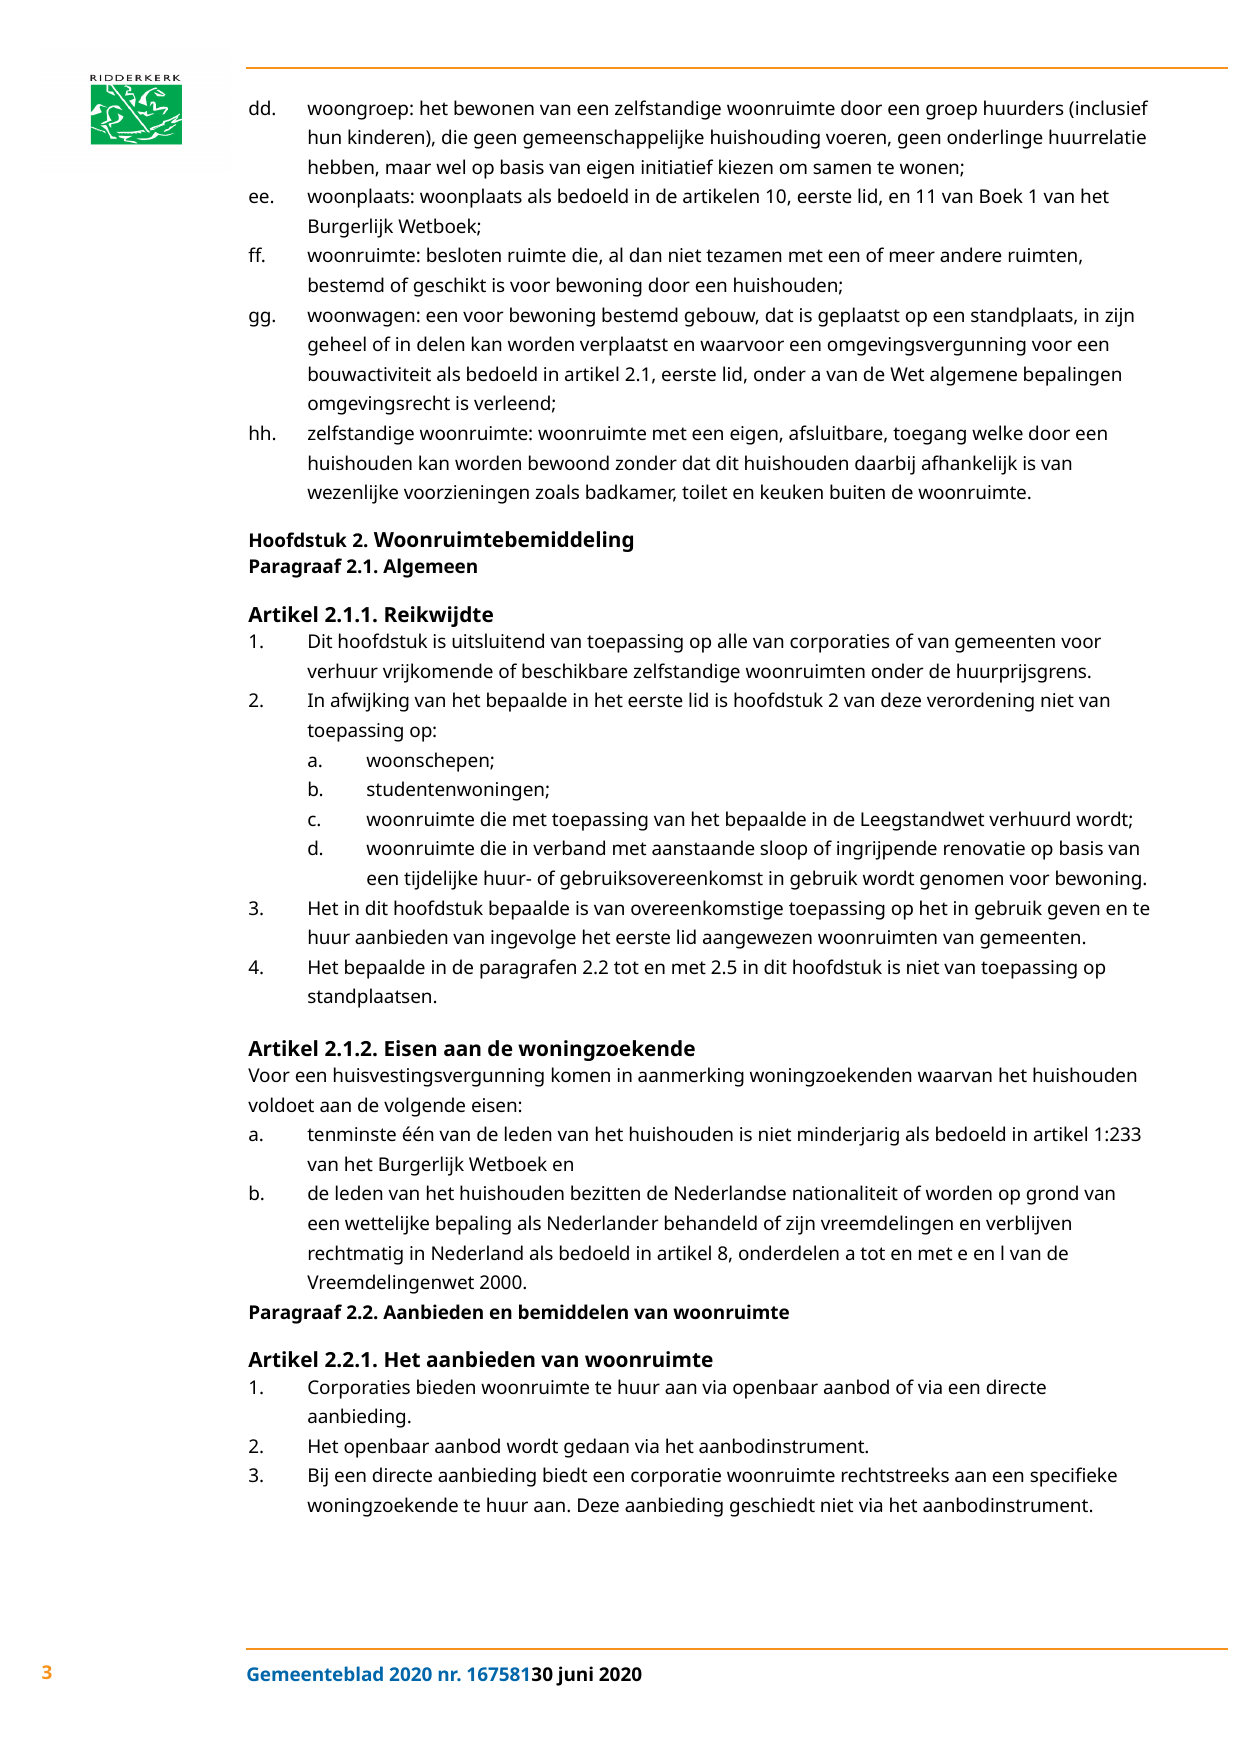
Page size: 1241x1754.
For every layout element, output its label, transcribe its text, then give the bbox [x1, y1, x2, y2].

text Paragraaf 2.2. Aanbieden en bemiddelen van woonruimte [248, 1299, 1152, 1325]
list woongroep: het bewonen van een zelfstandige woonruimte door een groep huurders (inclusief hun kinderen), die geen gemeenschappelijke huishouding voeren, geen onderlinge huurrelatie hebben, maar wel op basis van eigen initiatief kiezen om samen te wonen; [248, 95, 1152, 180]
list Het openbaar aanbod wordt gedaan via het aanbodinstrument. [248, 1433, 1152, 1459]
list woonruimte: besloten ruimte die, al dan niet tezamen met een of meer andere ruimten, bestemd of geschikt is voor bewoning door een huishouden; [248, 243, 1152, 298]
list woonruimte die in verband met aanstaande sloop of ingrijpende renovatie op basis van een tijdelijke huur- of gebruiksovereenkomst in gebruik wordt genomen voor bewoning. [307, 836, 1152, 891]
text Artikel 2.2.1. Het aanbieden van woonruimte [248, 1346, 1152, 1374]
list woonruimte die met toepassing van het bepaalde in de Leegstandwet verhuurd wordt; [307, 806, 1152, 832]
list Corporaties bieden woonruimte te huur aan via openbaar aanbod of via een directe aanbieding. [248, 1374, 1152, 1429]
text Hoofdstuk 2. Woonruimtebemiddeling [248, 525, 1152, 553]
text Artikel 2.1.1. Reikwijdte [248, 600, 1152, 628]
list Bij een directe aanbieding biedt een corporatie woonruimte rechtstreeks aan een specifieke woningzoekende te huur aan. Deze aanbieding geschiedt niet via het aanbodinstrument. [248, 1463, 1152, 1518]
list zelfstandige woonruimte: woonruimte met een eigen, afsluitbare, toegang welke door een huishouden kan worden bewoond zonder dat dit huishouden daarbij afhankelijk is van wezenlijke voorzieningen zoals badkamer, toilet en keuken buiten de woonruimte. [248, 420, 1152, 505]
list Het bepaalde in de paragrafen 2.2 tot en met 2.5 in dit hoofdstuk is niet van toepassing op standplaatsen. [248, 954, 1152, 1009]
list studentenwoningen; [307, 776, 1152, 802]
list woonwagen: een voor bewoning bestemd gebouw, dat is geplaatst op een standplaats, in zijn geheel of in delen kan worden verplaatst en waarvoor een omgevingsvergunning voor een bouwactiviteit als bedoeld in artikel 2.1, eerste lid, onder a van de Wet algemene bepalingen omgevingsrecht is verleend; [248, 302, 1152, 416]
list Het in dit hoofdstuk bepaalde is van overeenkomstige toepassing op het in gebruik geven en te huur aanbieden van ingevolge het eerste lid aangewezen woonruimten van gemeenten. [248, 895, 1152, 950]
list woonschepen; [307, 747, 1152, 772]
list In afwijking van het bepaalde in het eerste lid is hoofdstuk 2 van deze verordening niet van toepassing op: [248, 688, 1152, 743]
text Paragraaf 2.1. Algemeen [248, 553, 1152, 579]
list Dit hoofdstuk is uitsluitend van toepassing op alle van corporaties of van gemeenten voor verhuur vrijkomende of beschikbare zelfstandige woonruimten onder de huurprijsgrens. [248, 628, 1152, 684]
text Voor een huisvestingsvergunning komen in aanmerking woningzoekenden waarvan het huishouden voldoet aan de volgende eisen: [248, 1062, 1152, 1118]
list woonplaats: woonplaats als bedoeld in de artikelen 10, eerste lid, en 11 van Boek 1 van het Burgerlijk Wetboek; [248, 183, 1152, 239]
picture [41, 47, 231, 172]
list de leden van het huishouden bezitten de Nederlandse nationaliteit of worden op grond van een wettelijke bepaling als Nederlander behandeld of zijn vreemdelingen en verblijven rechtmatig in Nederland als bedoeld in artikel 8, onderdelen a tot en met e en l van de Vreemdelingenwet 2000. [248, 1181, 1152, 1295]
text Artikel 2.1.2. Eisen aan de woningzoekende [248, 1034, 1152, 1062]
list tenminste één van de leden van het huishouden is niet minderjarig als bedoeld in artikel 1:233 van het Burgerlijk Wetboek en [248, 1121, 1152, 1177]
